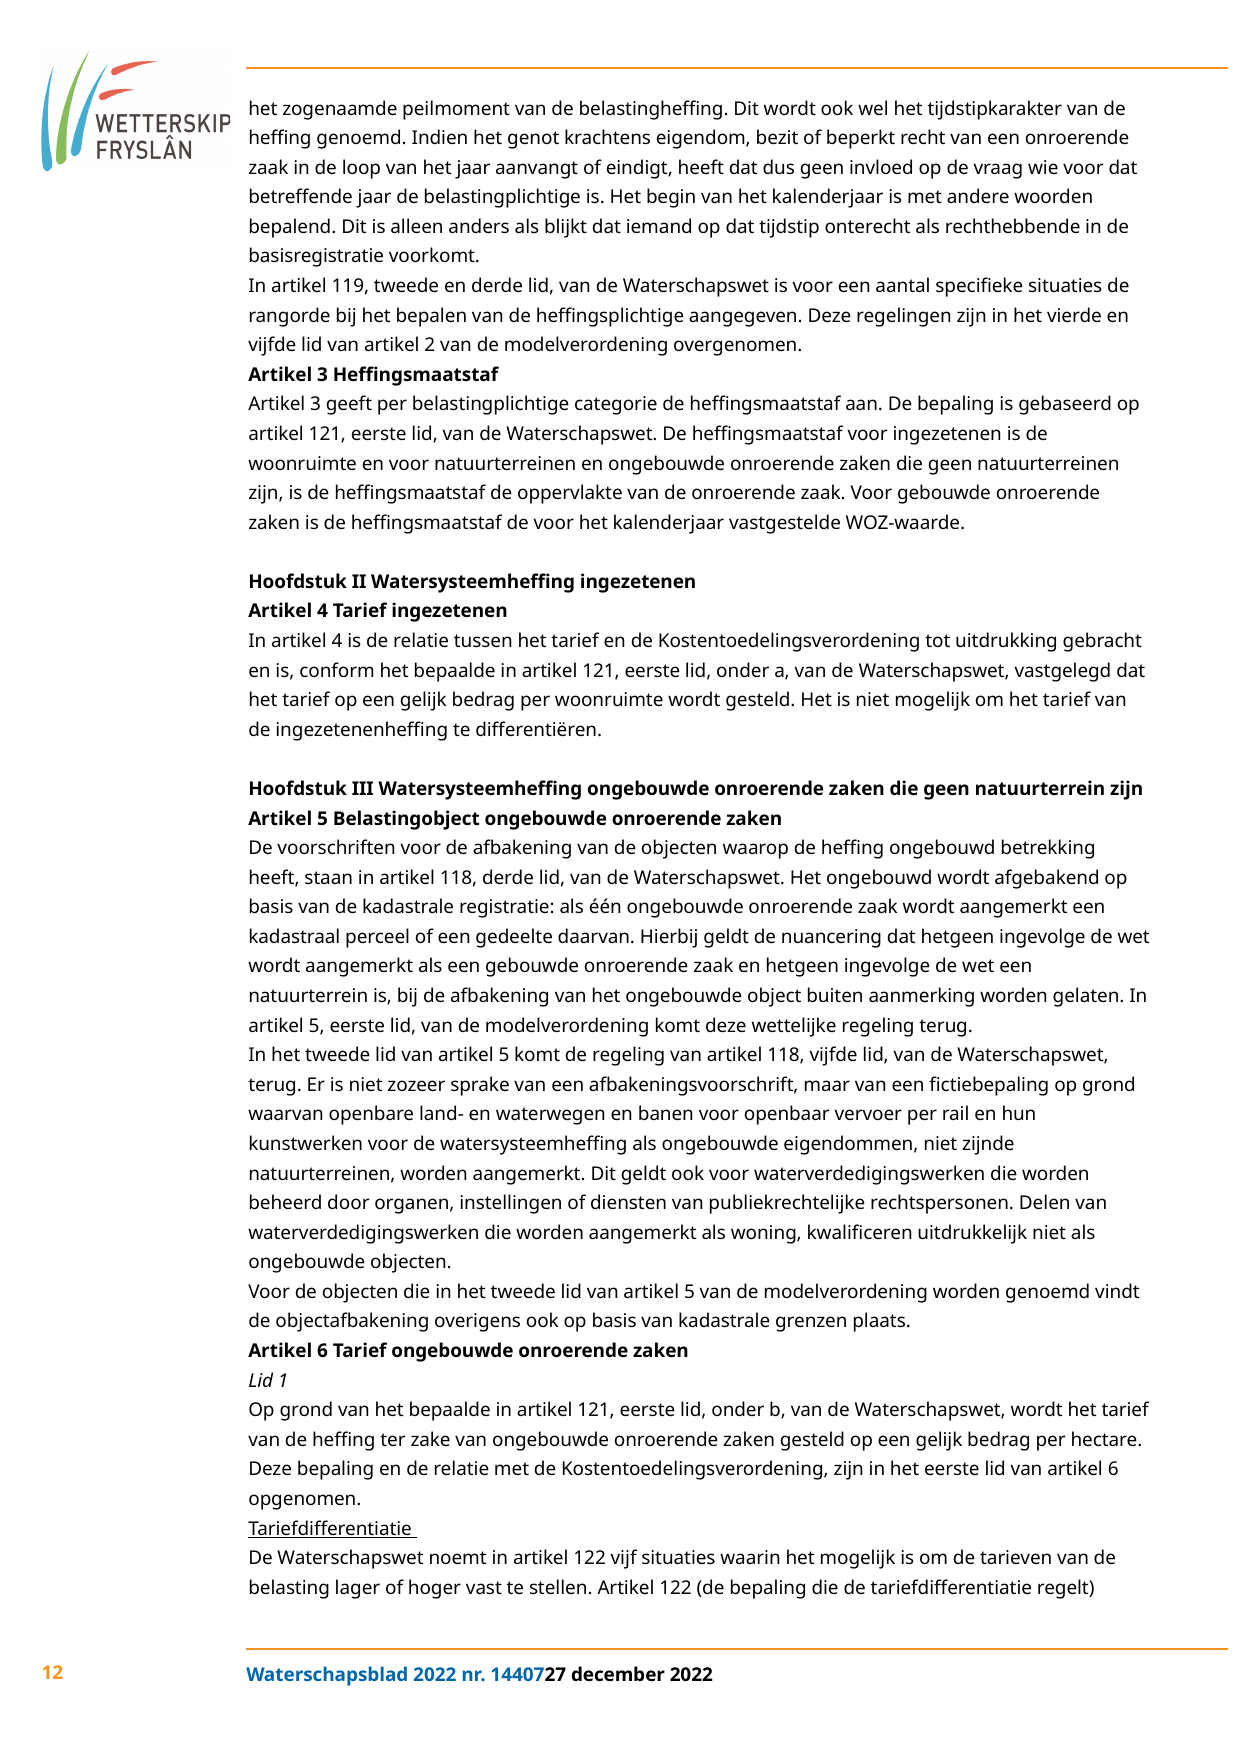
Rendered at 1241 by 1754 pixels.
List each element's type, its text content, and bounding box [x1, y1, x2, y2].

text Artikel 5 Belastingobject ongebouwde onroerende zaken [248, 805, 1152, 831]
text Artikel 3 geeft per belastingplichtige categorie de heffingsmaatstaf aan. De bepaling is gebaseerd op artikel 121, eerste lid, van de Waterschapswet. De heffingsmaatstaf voor ingezetenen is de woonruimte en voor natuurterreinen en ongebouwde onroerende zaken die geen natuurterreinen zijn, is de heffingsmaatstaf de oppervlakte van de onroerende zaak. Voor gebouwde onroerende zaken is de heffingsmaatstaf de voor het kalenderjaar vastgestelde WOZ-waarde. [248, 391, 1152, 535]
text De voorschriften voor de afbakening van de objecten waarop de heffing ongebouwd betrekking heeft, staan in artikel 118, derde lid, van de Waterschapswet. Het ongebouwd wordt afgebakend op basis van de kadastrale registratie: als één ongebouwde onroerende zaak wordt aangemerkt een kadastraal perceel of een gedeelte daarvan. Hierbij geldt de nuancering dat hetgeen ingevolge de wet wordt aangemerkt als een gebouwde onroerende zaak en hetgeen ingevolge de wet een natuurterrein is, bij de afbakening van het ongebouwde object buiten aanmerking worden gelaten. In artikel 5, eerste lid, van de modelverordening komt deze wettelijke regeling terug. [248, 834, 1152, 1038]
text Hoofdstuk II Watersysteemheffing ingezetenen [248, 568, 1152, 594]
text In het tweede lid van artikel 5 komt de regeling van artikel 118, vijfde lid, van de Waterschapswet, terug. Er is niet zozeer sprake van een afbakeningsvoorschrift, maar van een fictiebepaling op grond waarvan openbare land- en waterwegen en banen voor openbaar vervoer per rail en hun kunstwerken voor de watersysteemheffing als ongebouwde eigendommen, niet zijnde natuurterreinen, worden aangemerkt. Dit geldt ook voor waterverdedigingswerken die worden beheerd door organen, instellingen of diensten van publiekrechtelijke rechtspersonen. Delen van waterverdedigingswerken die worden aangemerkt als woning, kwalificeren uitdrukkelijk niet als ongebouwde objecten. [248, 1041, 1152, 1274]
text Tariefdifferentiatie [248, 1515, 1152, 1541]
text Artikel 6 Tarief ongebouwde onroerende zaken [248, 1337, 1152, 1363]
picture [41, 47, 231, 172]
text het zogenaamde peilmoment van de belastingheffing. Dit wordt ook wel het tijdstipkarakter van de heffing genoemd. Indien het genot krachtens eigendom, bezit of beperkt recht van een onroerende zaak in de loop van het jaar aanvangt of eindigt, heeft dat dus geen invloed op de vraag wie voor dat betreffende jaar de belastingplichtige is. Het begin van het kalenderjaar is met andere woorden bepalend. Dit is alleen anders als blijkt dat iemand op dat tijdstip onterecht als rechthebbende in de basisregistratie voorkomt. [248, 95, 1152, 268]
text In artikel 4 is de relatie tussen het tarief en de Kostentoedelingsverordening tot uitdrukking gebracht en is, conform het bepaalde in artikel 121, eerste lid, onder a, van de Waterschapswet, vastgelegd dat het tarief op een gelijk bedrag per woonruimte wordt gesteld. Het is niet mogelijk om het tarief van de ingezetenenheffing te differentiëren. [248, 627, 1152, 742]
text Op grond van het bepaalde in artikel 121, eerste lid, onder b, van de Waterschapswet, wordt het tarief van de heffing ter zake van ongebouwde onroerende zaken gesteld op een gelijk bedrag per hectare. Deze bepaling en de relatie met de Kostentoedelingsverordening, zijn in het eerste lid van artikel 6 opgenomen. [248, 1396, 1152, 1511]
text In artikel 119, tweede en derde lid, van de Waterschapswet is voor een aantal specifieke situaties de rangorde bij het bepalen van de heffingsplichtige aangegeven. Deze regelingen zijn in het vierde en vijfde lid van artikel 2 van de modelverordening overgenomen. [248, 272, 1152, 357]
text Hoofdstuk III Watersysteemheffing ongebouwde onroerende zaken die geen natuurterrein zijn [248, 775, 1152, 801]
text Lid 1 [248, 1367, 1152, 1393]
text Artikel 4 Tarief ingezetenen [248, 598, 1152, 623]
text Voor de objecten die in het tweede lid van artikel 5 van de modelverordening worden genoemd vindt de objectafbakening overigens ook op basis van kadastrale grenzen plaats. [248, 1278, 1152, 1333]
text Artikel 3 Heffingsmaatstaf [248, 361, 1152, 387]
text De Waterschapswet noemt in artikel 122 vijf situaties waarin het mogelijk is om de tarieven van de belasting lager of hoger vast te stellen. Artikel 122 (de bepaling die de tariefdifferentiatie regelt) [248, 1544, 1152, 1600]
